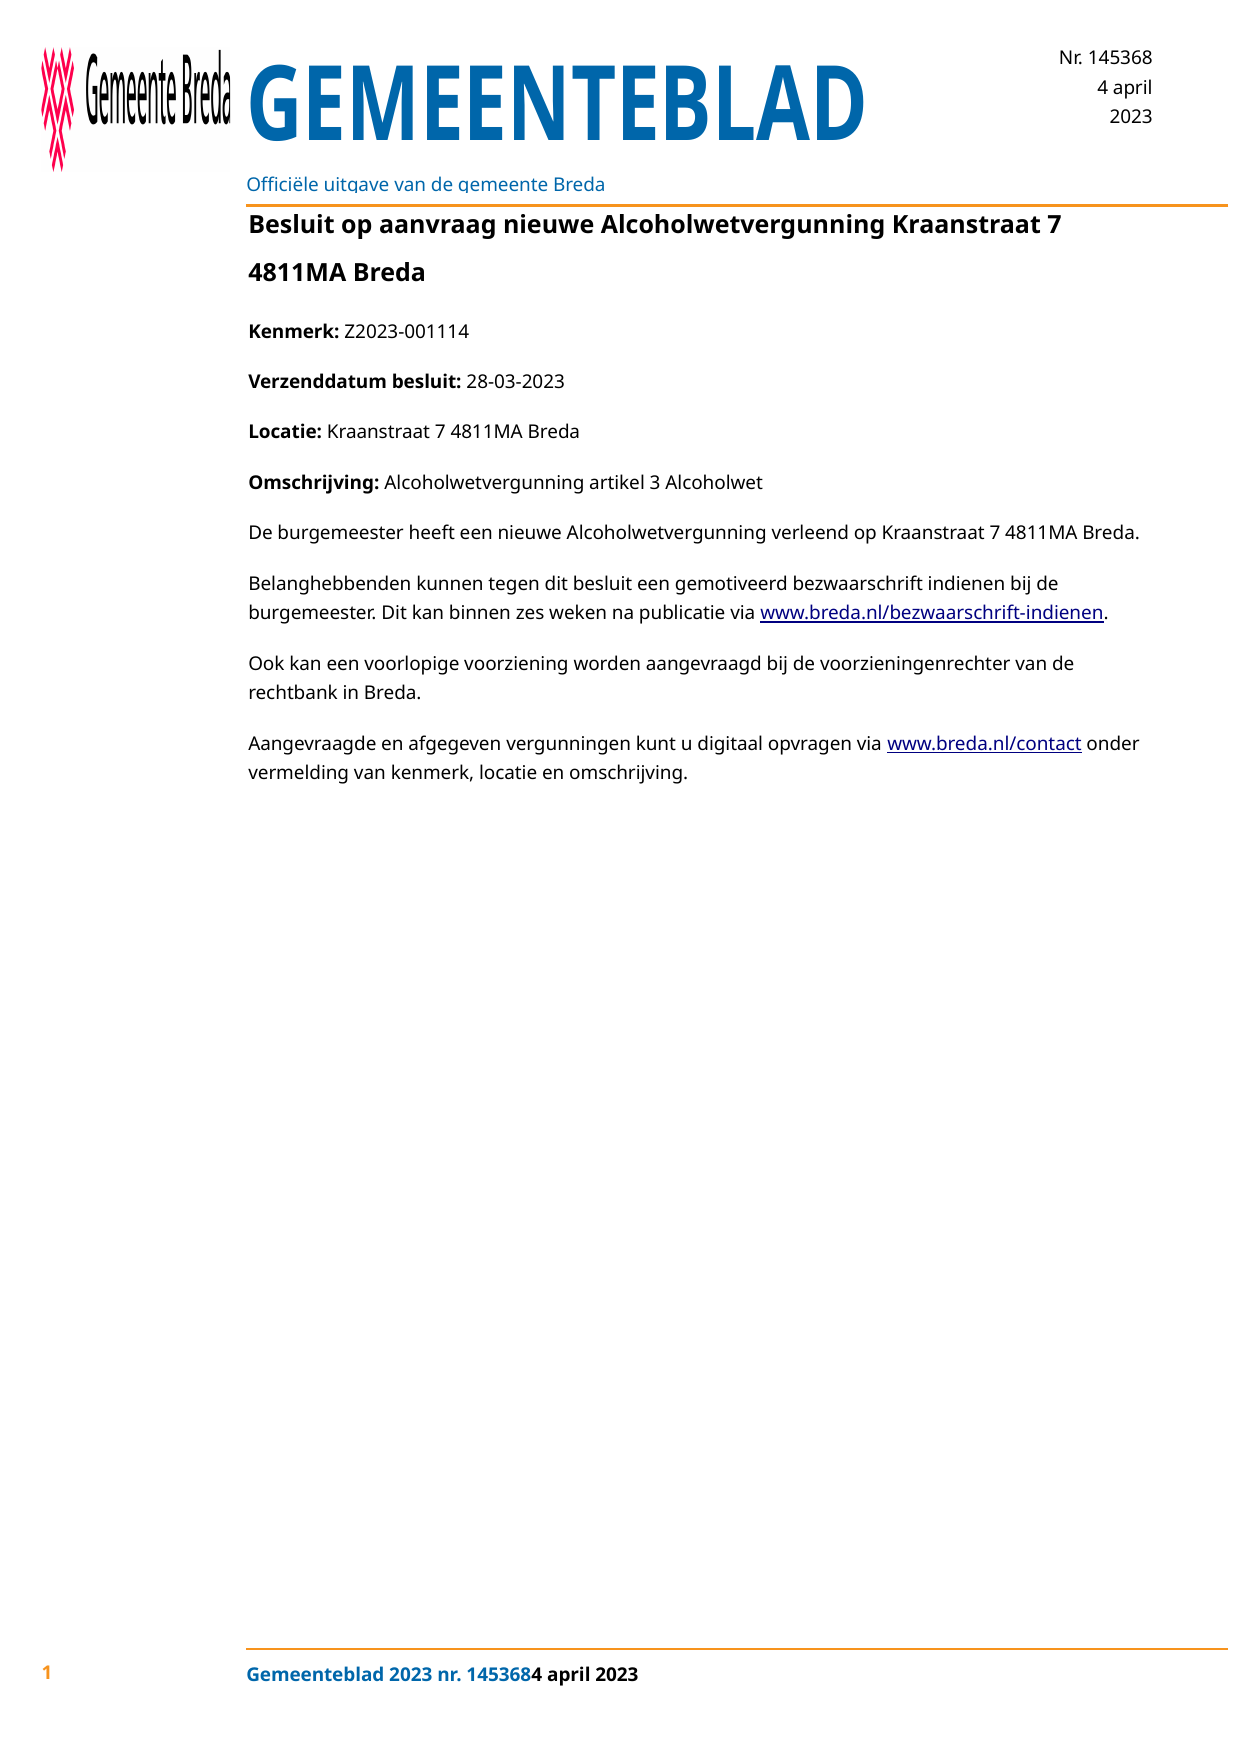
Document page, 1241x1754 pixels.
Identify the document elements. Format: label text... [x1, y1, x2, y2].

text Besluit op aanvraag nieuwe Alcoholwetvergunning Kraanstraat 7 4811MA Breda [248, 207, 1152, 288]
text Belanghebbenden kunnen tegen dit besluit een gemotiveerd bezwaarschrift indienen bij de burgemeester. Dit kan binnen zes weken na publicatie via www.breda.nl/bezwaarschrift-indienen. [248, 570, 1152, 625]
text Locatie: Kraanstraat 7 4811MA Breda [248, 419, 1152, 444]
picture [41, 47, 231, 172]
text Verzenddatum besluit: 28-03-2023 [248, 368, 1152, 394]
text Kenmerk: Z2023-001114 [248, 318, 1152, 344]
text Aangevraagde en afgegeven vergunningen kunt u digitaal opvragen via www.breda.nl/contact onder vermelding van kenmerk, locatie en omschrijving. [248, 730, 1152, 785]
text Ook kan een voorlopige voorziening worden aangevraagd bij de voorzieningenrechter van de rechtbank in Breda. [248, 650, 1152, 705]
text De burgemeester heeft een nieuwe Alcoholwetvergunning verleend op Kraanstraat 7 4811MA Breda. [248, 519, 1152, 545]
text Omschrijving: Alcoholwetvergunning artikel 3 Alcoholwet [248, 469, 1152, 495]
